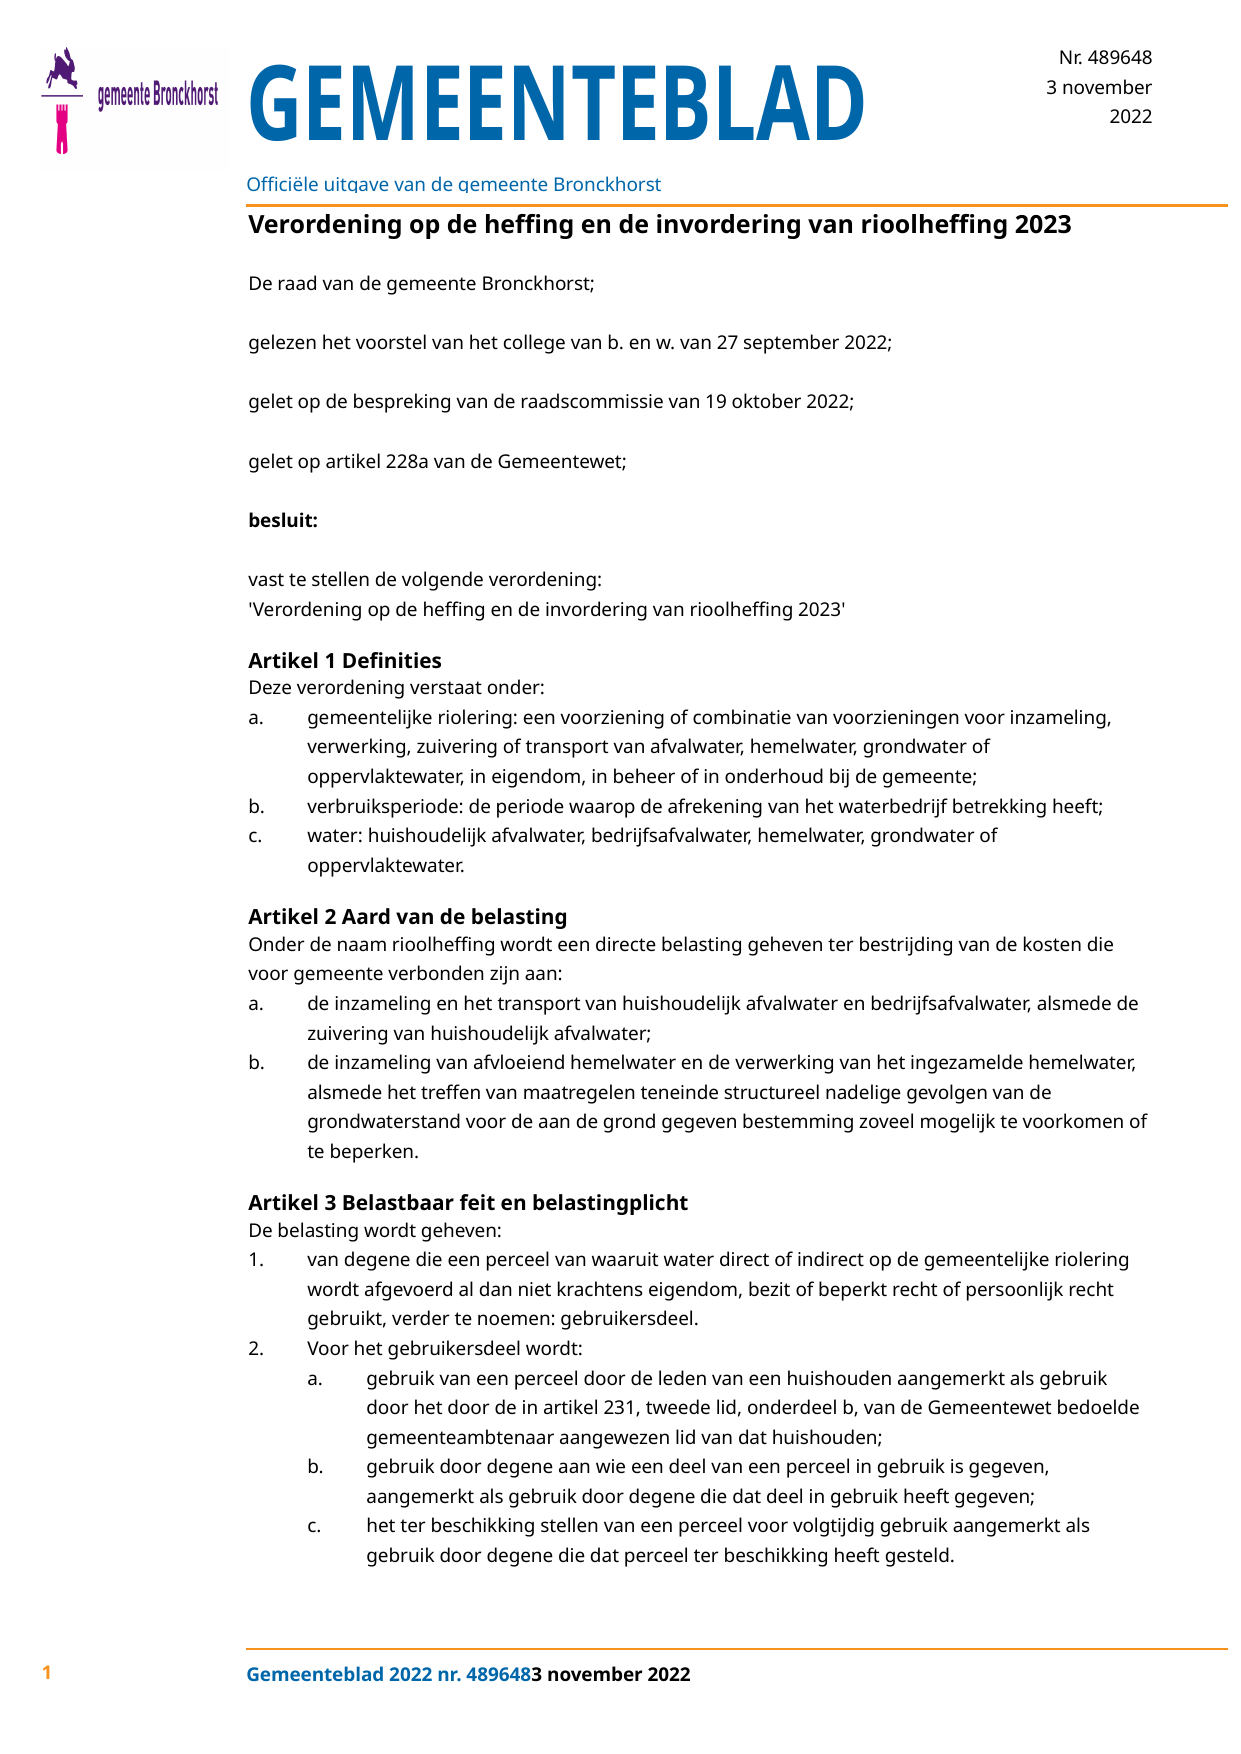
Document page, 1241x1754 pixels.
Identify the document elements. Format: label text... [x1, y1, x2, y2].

list gebruik van een perceel door de leden van een huishouden aangemerkt als gebruik door het door de in artikel 231, tweede lid, onderdeel b, van de Gemeentewet bedoelde gemeenteambtenaar aangewezen lid van dat huishouden; [307, 1365, 1152, 1450]
text gelet op artikel 228a van de Gemeentewet; [248, 448, 1152, 473]
text 'Verordening op de heffing en de invordering van rioolheffing 2023' [248, 596, 1152, 621]
text Artikel 2 Aard van de belasting [248, 902, 1152, 931]
list gebruik door degene aan wie een deel van een perceel in gebruik is gegeven, aangemerkt als gebruik door degene die dat deel in gebruik heeft gegeven; [307, 1453, 1152, 1509]
list de inzameling en het transport van huishoudelijk afvalwater en bedrijfsafvalwater, alsmede de zuivering van huishoudelijk afvalwater; [248, 990, 1152, 1045]
text De belasting wordt geheven: [248, 1217, 1152, 1243]
list de inzameling van afvloeiend hemelwater en de verwerking van het ingezamelde hemelwater, alsmede het treffen van maatregelen teneinde structureel nadelige gevolgen van de grondwaterstand voor de aan de grond gegeven bestemming zoveel mogelijk te voorkomen of te beperken. [248, 1049, 1152, 1164]
list water: huishoudelijk afvalwater, bedrijfsafvalwater, hemelwater, grondwater of oppervlaktewater. [248, 822, 1152, 878]
list van degene die een perceel van waaruit water direct of indirect op de gemeentelijke riolering wordt afgevoerd al dan niet krachtens eigendom, bezit of beperkt recht of persoonlijk recht gebruikt, verder te noemen: gebruikersdeel. [248, 1246, 1152, 1331]
list gemeentelijke riolering: een voorziening of combinatie van voorzieningen voor inzameling, verwerking, zuivering of transport van afvalwater, hemelwater, grondwater of oppervlaktewater, in eigendom, in beheer of in onderhoud bij de gemeente; [248, 704, 1152, 789]
list het ter beschikking stellen van een perceel voor volgtijdig gebruik aangemerkt als gebruik door degene die dat perceel ter beschikking heeft gesteld. [307, 1513, 1152, 1568]
text De raad van de gemeente Bronckhorst; [248, 270, 1152, 296]
text Verordening op de heffing en de invordering van rioolheffing 2023 [248, 207, 1152, 241]
picture [41, 47, 231, 172]
text besluit: [248, 507, 1152, 533]
text Artikel 1 Definities [248, 646, 1152, 674]
text gelet op de bespreking van de raadscommissie van 19 oktober 2022; [248, 389, 1152, 414]
text Onder de naam rioolheffing wordt een directe belasting geheven ter bestrijding van de kosten die voor gemeente verbonden zijn aan: [248, 931, 1152, 986]
text gelezen het voorstel van het college van b. en w. van 27 september 2022; [248, 329, 1152, 355]
list Voor het gebruikersdeel wordt: [248, 1335, 1152, 1361]
list verbruiksperiode: de periode waarop de afrekening van het waterbedrijf betrekking heeft; [248, 793, 1152, 819]
text Deze verordening verstaat onder: [248, 674, 1152, 700]
text vast te stellen de volgende verordening: [248, 566, 1152, 592]
text Artikel 3 Belastbaar feit en belastingplicht [248, 1188, 1152, 1217]
